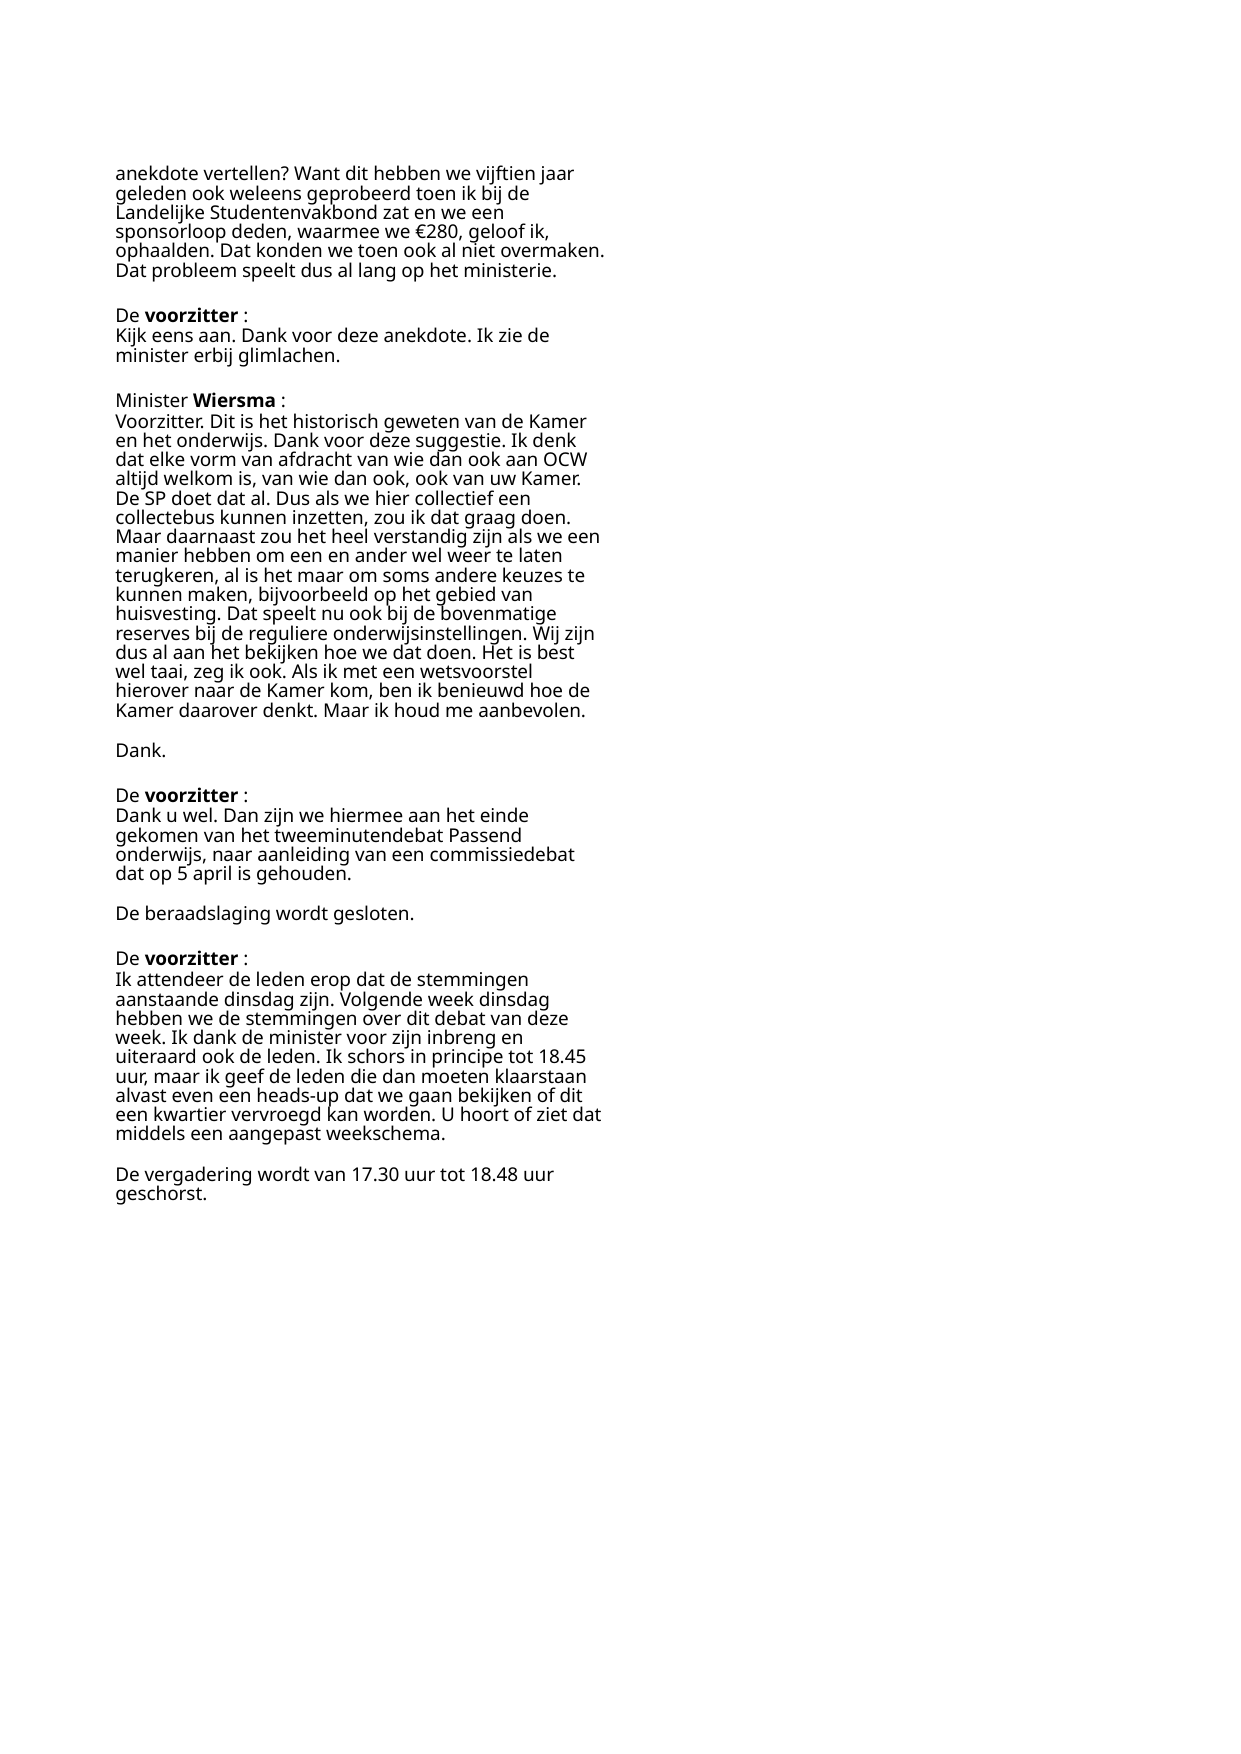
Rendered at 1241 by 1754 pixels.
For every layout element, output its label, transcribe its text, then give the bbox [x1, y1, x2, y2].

text Minister Wiersma : [115, 387, 605, 413]
text De voorzitter : [115, 302, 605, 327]
text Voorzitter. Dit is het historisch geweten van de Kamer en het onderwijs. Dank voor deze suggestie. Ik denk dat elke vorm van afdracht van wie dan ook aan OCW altijd welkom is, van wie dan ook, ook van uw Kamer. De SP doet dat al. Dus als we hier collectief een collectebus kunnen inzetten, zou ik dat graag doen. Maar daarnaast zou het heel verstandig zijn als we een manier hebben om een en ander wel weer te laten terugkeren, al is het maar om soms andere keuzes te kunnen maken, bijvoorbeeld op het gebied van huisvesting. Dat speelt nu ook bij de bovenmatige reserves bij de reguliere onderwijsinstellingen. Wij zijn dus al aan het bekijken hoe we dat doen. Het is best wel taai, zeg ik ook. Als ik met een wetsvoorstel hierover naar de Kamer kom, ben ik benieuwd hoe de Kamer daarover denkt. Maar ik houd me aanbevolen. [115, 413, 605, 721]
text De vergadering wordt van 17.30 uur tot 18.48 uur geschorst. [115, 1166, 605, 1204]
text De voorzitter : [115, 946, 605, 971]
text anekdote vertellen? Want dit hebben we vijftien jaar geleden ook weleens geprobeerd toen ik bij de Landelijke Studentenvakbond zat en we een sponsorloop deden, waarmee we €280, geloof ik, ophaalden. Dat konden we toen ook al niet overmaken. Dat probleem speelt dus al lang op het ministerie. [115, 165, 605, 281]
text De voorzitter : [115, 782, 605, 807]
text Dank u wel. Dan zijn we hiermee aan het einde gekomen van het tweeminutendebat Passend onderwijs, naar aanleiding van een commissiedebat dat op 5 april is gehouden. [115, 807, 605, 884]
text Ik attendeer de leden erop dat de stemmingen aanstaande dinsdag zijn. Volgende week dinsdag hebben we de stemmingen over dit debat van deze week. Ik dank de minister voor zijn inbreng en uiteraard ook de leden. Ik schors in principe tot 18.45 uur, maar ik geef de leden die dan moeten klaarstaan alvast even een heads-up dat we gaan bekijken of dit een kwartier vervroegd kan worden. U hoort of ziet dat middels een aangepast weekschema. [115, 971, 605, 1145]
text Kijk eens aan. Dank voor deze anekdote. Ik zie de minister erbij glimlachen. [115, 327, 605, 366]
text Dank. [115, 742, 605, 761]
text De beraadslaging wordt gesloten. [115, 905, 605, 925]
